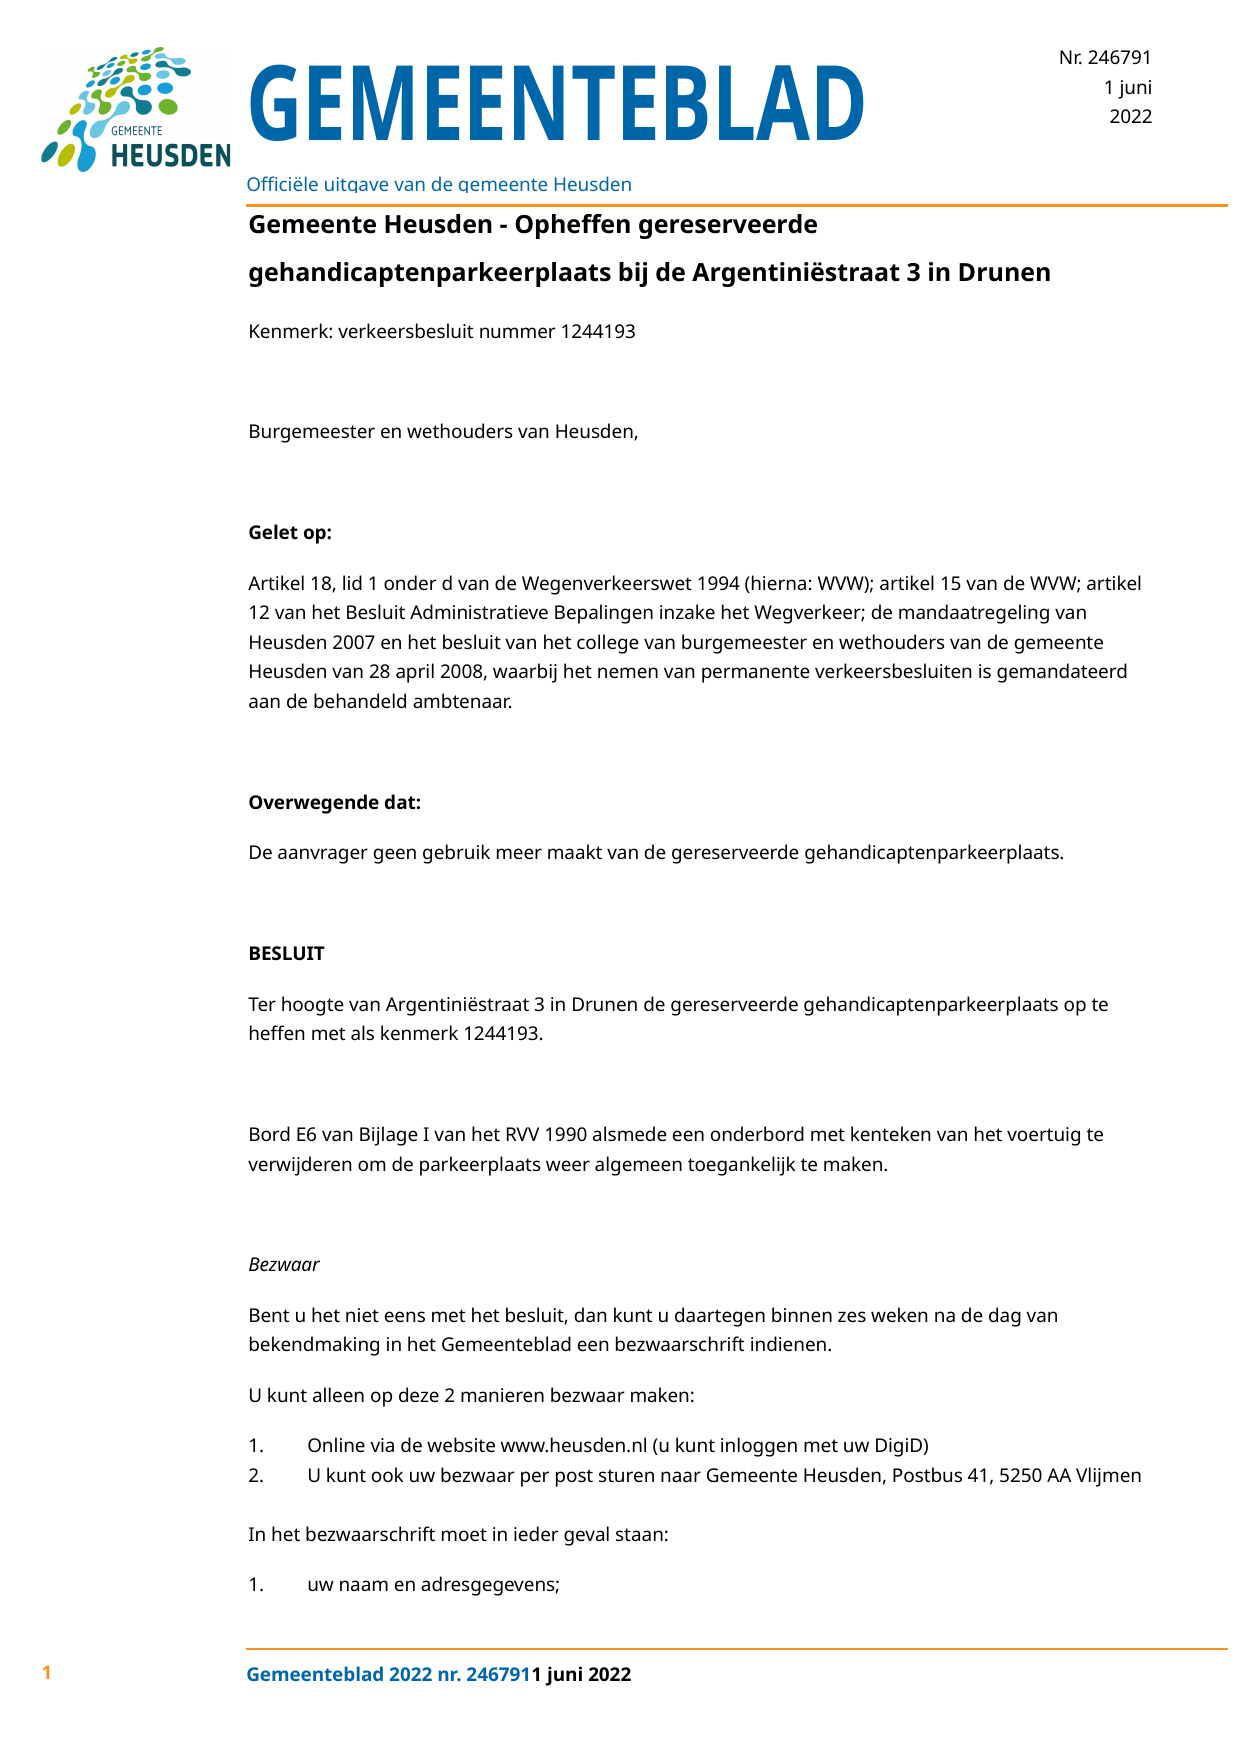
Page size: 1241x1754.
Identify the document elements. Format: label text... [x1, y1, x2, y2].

list uw naam en adresgegevens; [248, 1572, 1152, 1597]
text Bent u het niet eens met het besluit, dan kunt u daartegen binnen zes weken na de dag van bekendmaking in het Gemeenteblad een bezwaarschrift indienen. [248, 1302, 1152, 1357]
text U kunt alleen op deze 2 manieren bezwaar maken: [248, 1382, 1152, 1408]
text Artikel 18, lid 1 onder d van de Wegenverkeerswet 1994 (hierna: WVW); artikel 15 van de WVW; artikel 12 van het Besluit Administratieve Bepalingen inzake het Wegverkeer; de mandaatregeling van Heusden 2007 en het besluit van het college van burgemeester en wethouders van de gemeente Heusden van 28 april 2008, waarbij het nemen van permanente verkeersbesluiten is gemandateerd aan de behandeld ambtenaar. [248, 570, 1152, 714]
picture [41, 47, 231, 172]
text Bord E6 van Bijlage I van het RVV 1990 alsmede een onderbord met kenteken van het voertuig te verwijderen om de parkeerplaats weer algemeen toegankelijk te maken. [248, 1121, 1152, 1177]
list U kunt ook uw bezwaar per post sturen naar Gemeente Heusden, Postbus 41, 5250 AA Vlijmen [248, 1462, 1152, 1488]
text Overwegende dat: [248, 789, 1152, 815]
text Ter hoogte van Argentiniëstraat 3 in Drunen de gereserveerde gehandicaptenparkeerplaats op te heffen met als kenmerk 1244193. [248, 991, 1152, 1046]
text Kenmerk: verkeersbesluit nummer 1244193 [248, 318, 1152, 344]
text In het bezwaarschrift moet in ieder geval staan: [248, 1521, 1152, 1547]
text Bezwaar [248, 1252, 1152, 1277]
list Online via de website www.heusden.nl (u kunt inloggen met uw DigiD) [248, 1432, 1152, 1458]
text Gelet op: [248, 519, 1152, 545]
text Burgemeester en wethouders van Heusden, [248, 419, 1152, 444]
text Gemeente Heusden - Opheffen gereserveerde gehandicaptenparkeerplaats bij de Argentiniëstraat 3 in Drunen [248, 207, 1152, 288]
text De aanvrager geen gebruik meer maakt van de gereserveerde gehandicaptenparkeerplaats. [248, 839, 1152, 865]
text BESLUIT [248, 940, 1152, 966]
